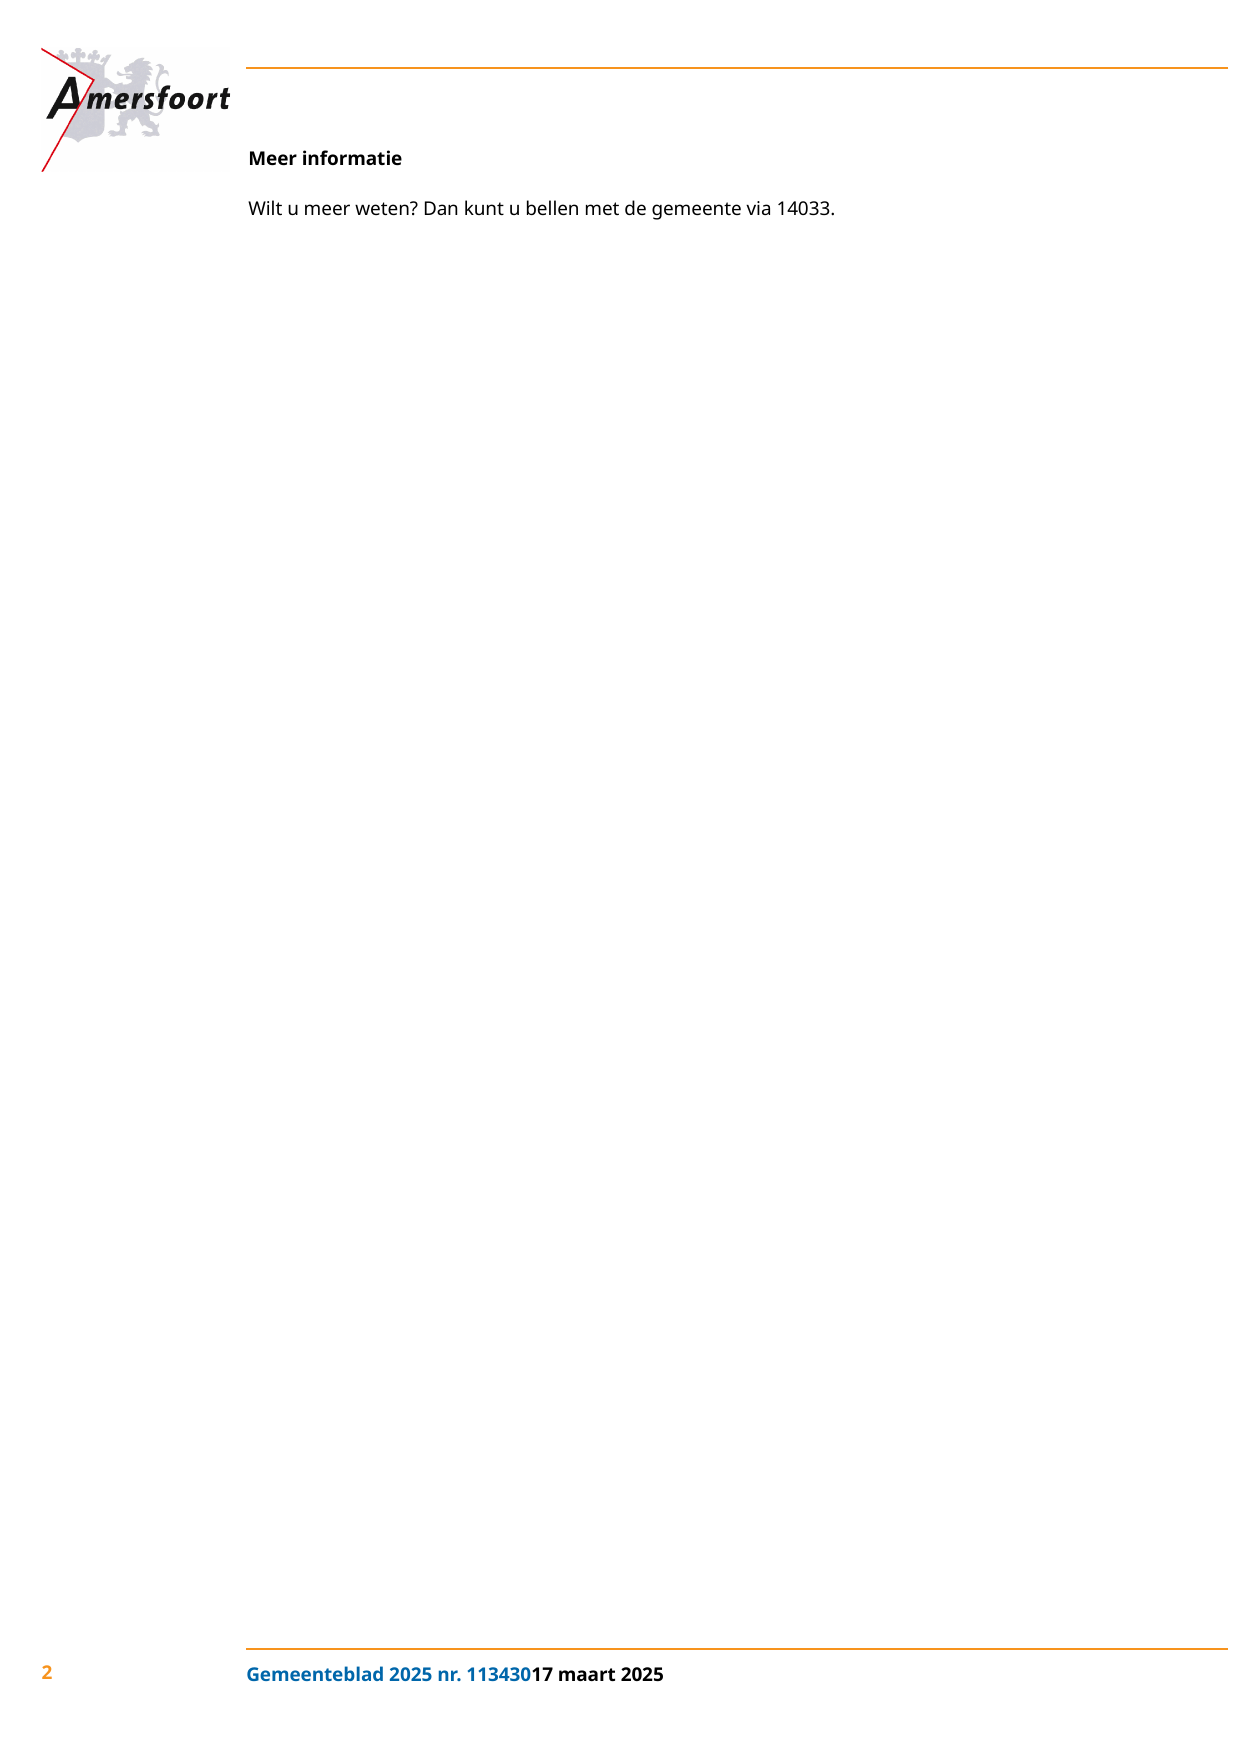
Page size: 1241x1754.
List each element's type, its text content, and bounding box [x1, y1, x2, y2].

picture [41, 47, 231, 172]
text Wilt u meer weten? Dan kunt u bellen met de gemeente via 14033. [248, 196, 1152, 221]
text Meer informatie [248, 145, 1152, 171]
